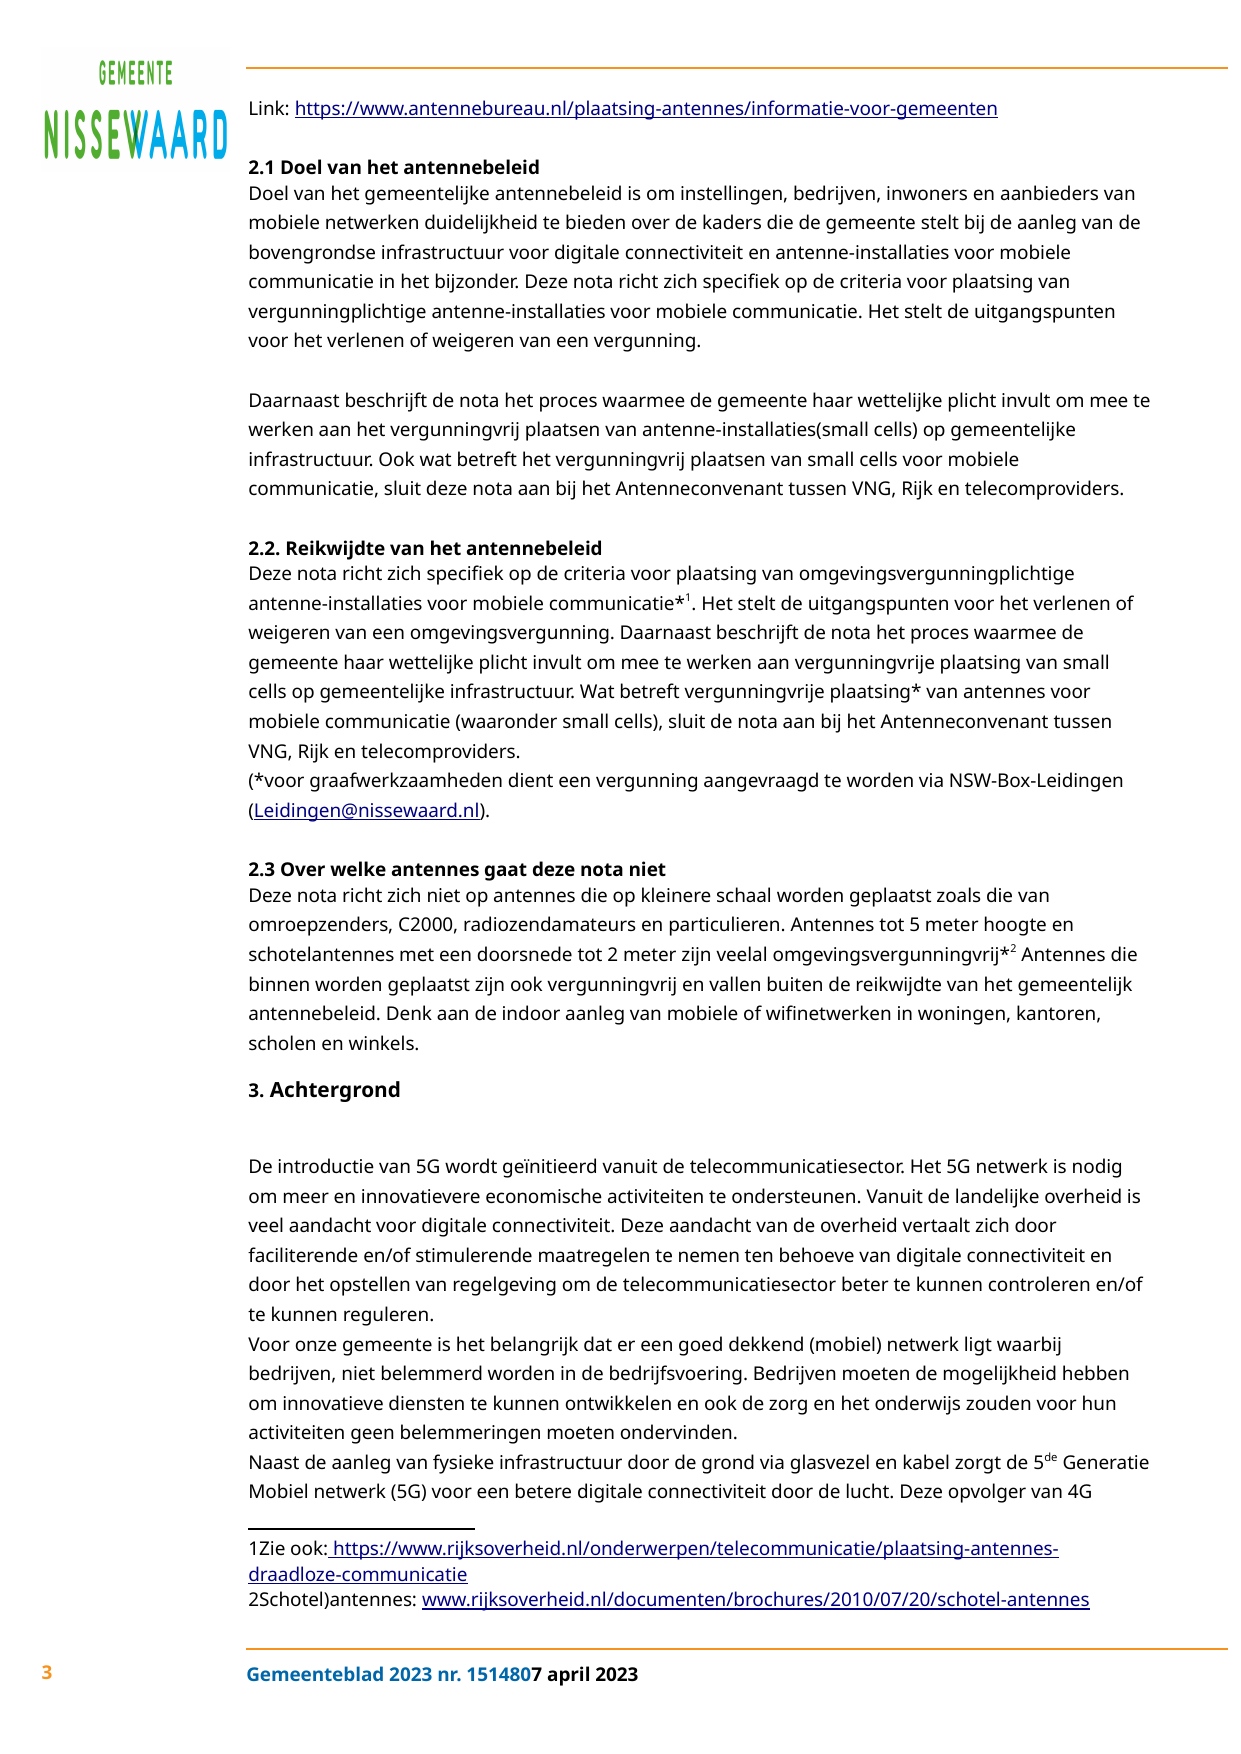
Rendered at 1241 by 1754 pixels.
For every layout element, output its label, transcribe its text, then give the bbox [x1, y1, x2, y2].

text 2.1 Doel van het antennebeleid [248, 154, 1152, 180]
text Daarnaast beschrijft de nota het proces waarmee de gemeente haar wettelijke plicht invult om mee te werken aan het vergunningvrij plaatsen van antenne-installaties(small cells) op gemeentelijke infrastructuur. Ook wat betreft het vergunningvrij plaatsen van small cells voor mobiele communicatie, sluit deze nota aan bij het Antenneconvenant tussen VNG, Rijk en telecomproviders. [248, 387, 1152, 501]
text (*voor graafwerkzaamheden dient een vergunning aangevraagd te worden via NSW-Box-Leidingen (Leidingen@nissewaard.nl). [248, 767, 1152, 823]
text Zie ook: https://www.rijksoverheid.nl/onderwerpen/telecommunicatie/plaatsing-antennes-draadloze-communicatie [248, 1535, 1152, 1586]
text Schotel)antennes: www.rijksoverheid.nl/documenten/brochures/2010/07/20/schotel-antennes [248, 1586, 1152, 1612]
text De introductie van 5G wordt geïnitieerd vanuit de telecommunicatiesector. Het 5G netwerk is nodig om meer en innovatievere economische activiteiten te ondersteunen. Vanuit de landelijke overheid is veel aandacht voor digitale connectiviteit. Deze aandacht van de overheid vertaalt zich door faciliterende en/of stimulerende maatregelen te nemen ten behoeve van digitale connectiviteit en door het opstellen van regelgeving om de telecommunicatiesector beter te kunnen controleren en/of te kunnen reguleren. [248, 1153, 1152, 1327]
text Naast de aanleg van fysieke infrastructuur door de grond via glasvezel en kabel zorgt de 5de Generatie Mobiel netwerk (5G) voor een betere digitale connectiviteit door de lucht. Deze opvolger van 4G [248, 1449, 1152, 1504]
text Deze nota richt zich niet op antennes die op kleinere schaal worden geplaatst zoals die van omroepzenders, C2000, radiozendamateurs en particulieren. Antennes tot 5 meter hoogte en [248, 882, 1152, 937]
text 2.3 Over welke antennes gaat deze nota niet [248, 856, 1152, 882]
text Voor onze gemeente is het belangrijk dat er een goed dekkend (mobiel) netwerk ligt waarbij bedrijven, niet belemmerd worden in de bedrijfsvoering. Bedrijven moeten de mogelijkheid hebben om innovatieve diensten te kunnen ontwikkelen en ook de zorg en het onderwijs zouden voor hun activiteiten geen belemmeringen moeten ondervinden. [248, 1331, 1152, 1445]
text 3. Achtergrond [248, 1076, 1152, 1104]
text Doel van het gemeentelijke antennebeleid is om instellingen, bedrijven, inwoners en aanbieders van mobiele netwerken duidelijkheid te bieden over de kaders die de gemeente stelt bij de aanleg van de bovengrondse infrastructuur voor digitale connectiviteit en antenne-installaties voor mobiele communicatie in het bijzonder. Deze nota richt zich specifiek op de criteria voor plaatsing van vergunningplichtige antenne-installaties voor mobiele communicatie. Het stelt de uitgangspunten voor het verlenen of weigeren van een vergunning. [248, 180, 1152, 353]
text schotelantennes met een doorsnede tot 2 meter zijn veelal omgevingsvergunningvrij* Antennes die binnen worden geplaatst zijn ook vergunningvrij en vallen buiten de reikwijdte van het gemeentelijk antennebeleid. Denk aan de indoor aanleg van mobiele of wifinetwerken in woningen, kantoren, scholen en winkels. [248, 941, 1152, 1056]
text Deze nota richt zich specifiek op de criteria voor plaatsing van omgevingsvergunningplichtige antenne-installaties voor mobiele communicatie*. Het stelt de uitgangspunten voor het verlenen of weigeren van een omgevingsvergunning. Daarnaast beschrijft de nota het proces waarmee de gemeente haar wettelijke plicht invult om mee te werken aan vergunningvrije plaatsing van small cells op gemeentelijke infrastructuur. Wat betreft vergunningvrije plaatsing* van antennes voor mobiele communicatie (waaronder small cells), sluit de nota aan bij het Antenneconvenant tussen VNG, Rijk en telecomproviders. [248, 560, 1152, 764]
text 2.2. Reikwijdte van het antennebeleid [248, 535, 1152, 560]
text Link: https://www.antennebureau.nl/plaatsing-antennes/informatie-voor-gemeenten [248, 95, 1152, 121]
picture [41, 47, 231, 172]
